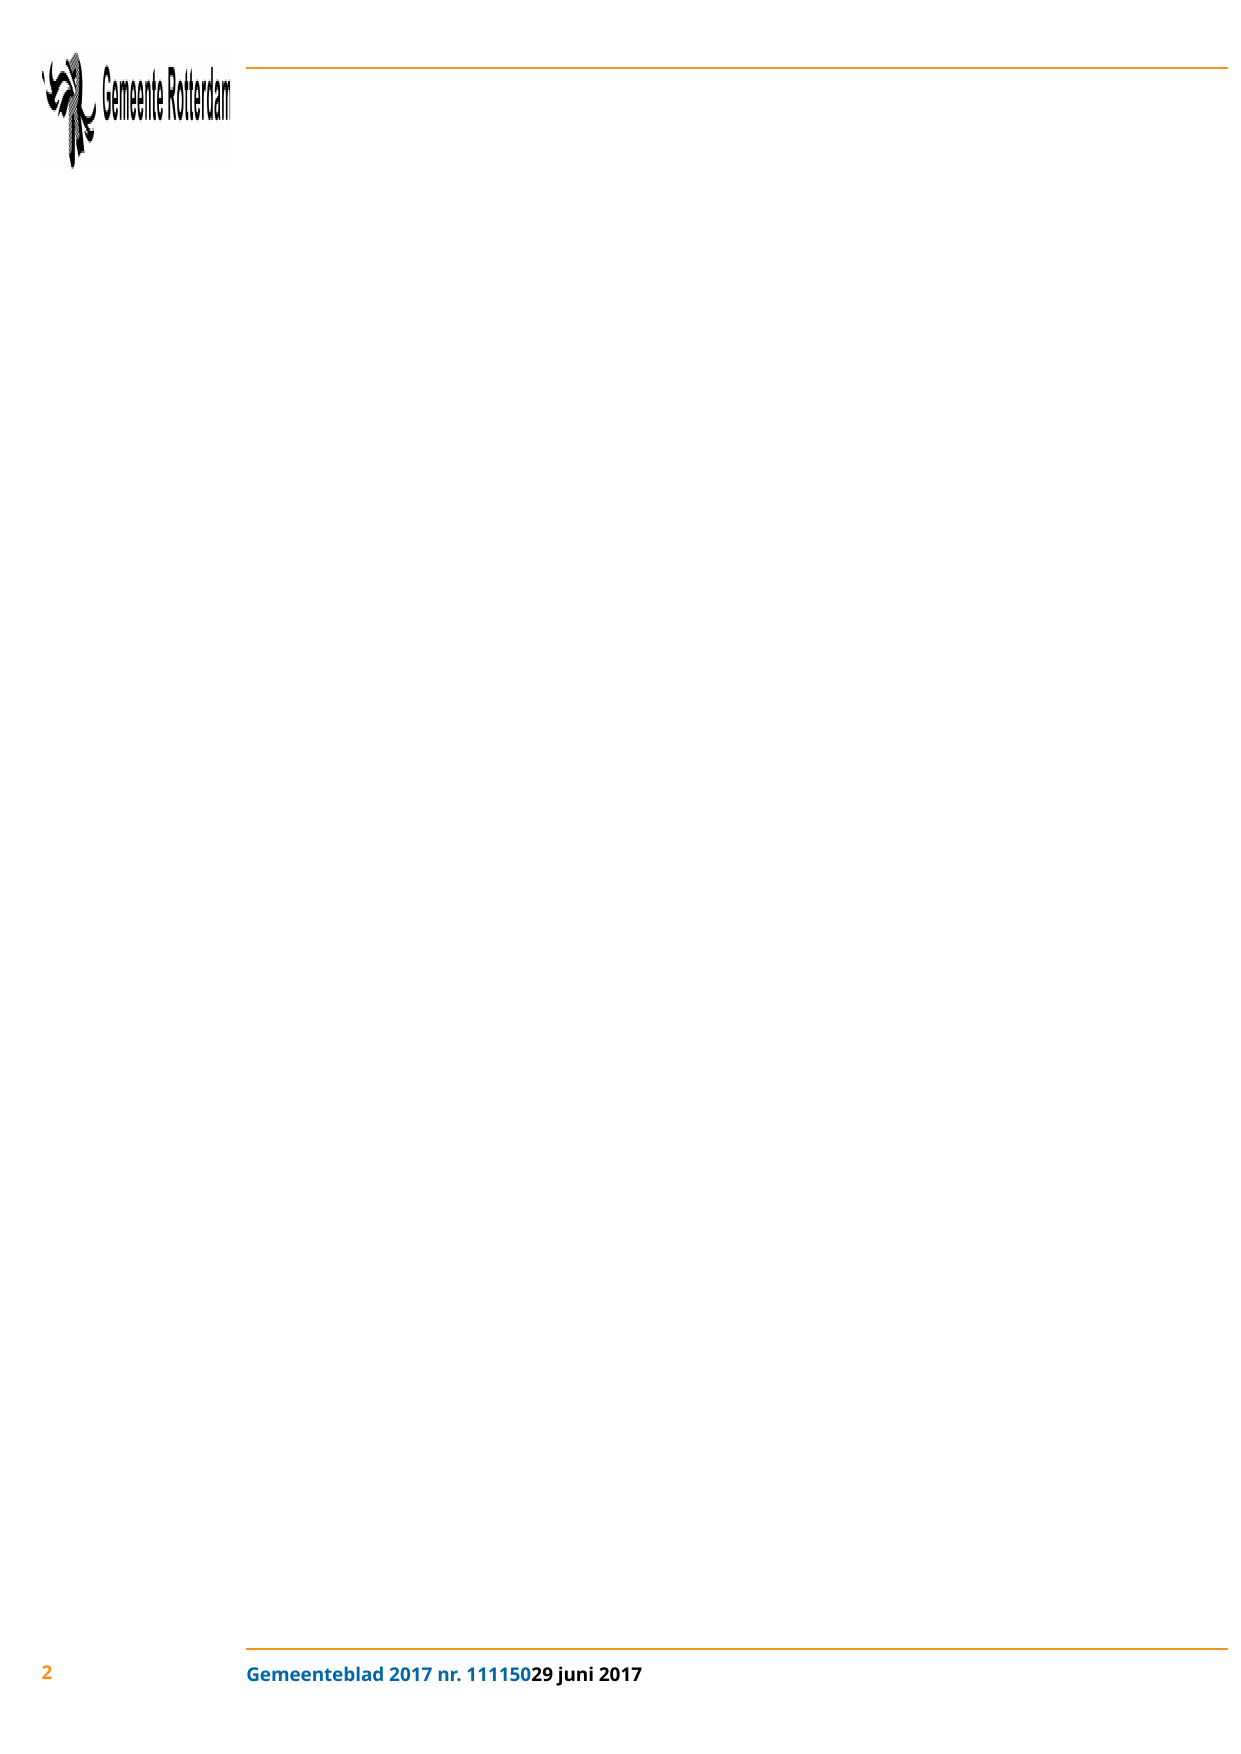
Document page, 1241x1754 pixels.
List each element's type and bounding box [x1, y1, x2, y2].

picture [41, 47, 231, 172]
